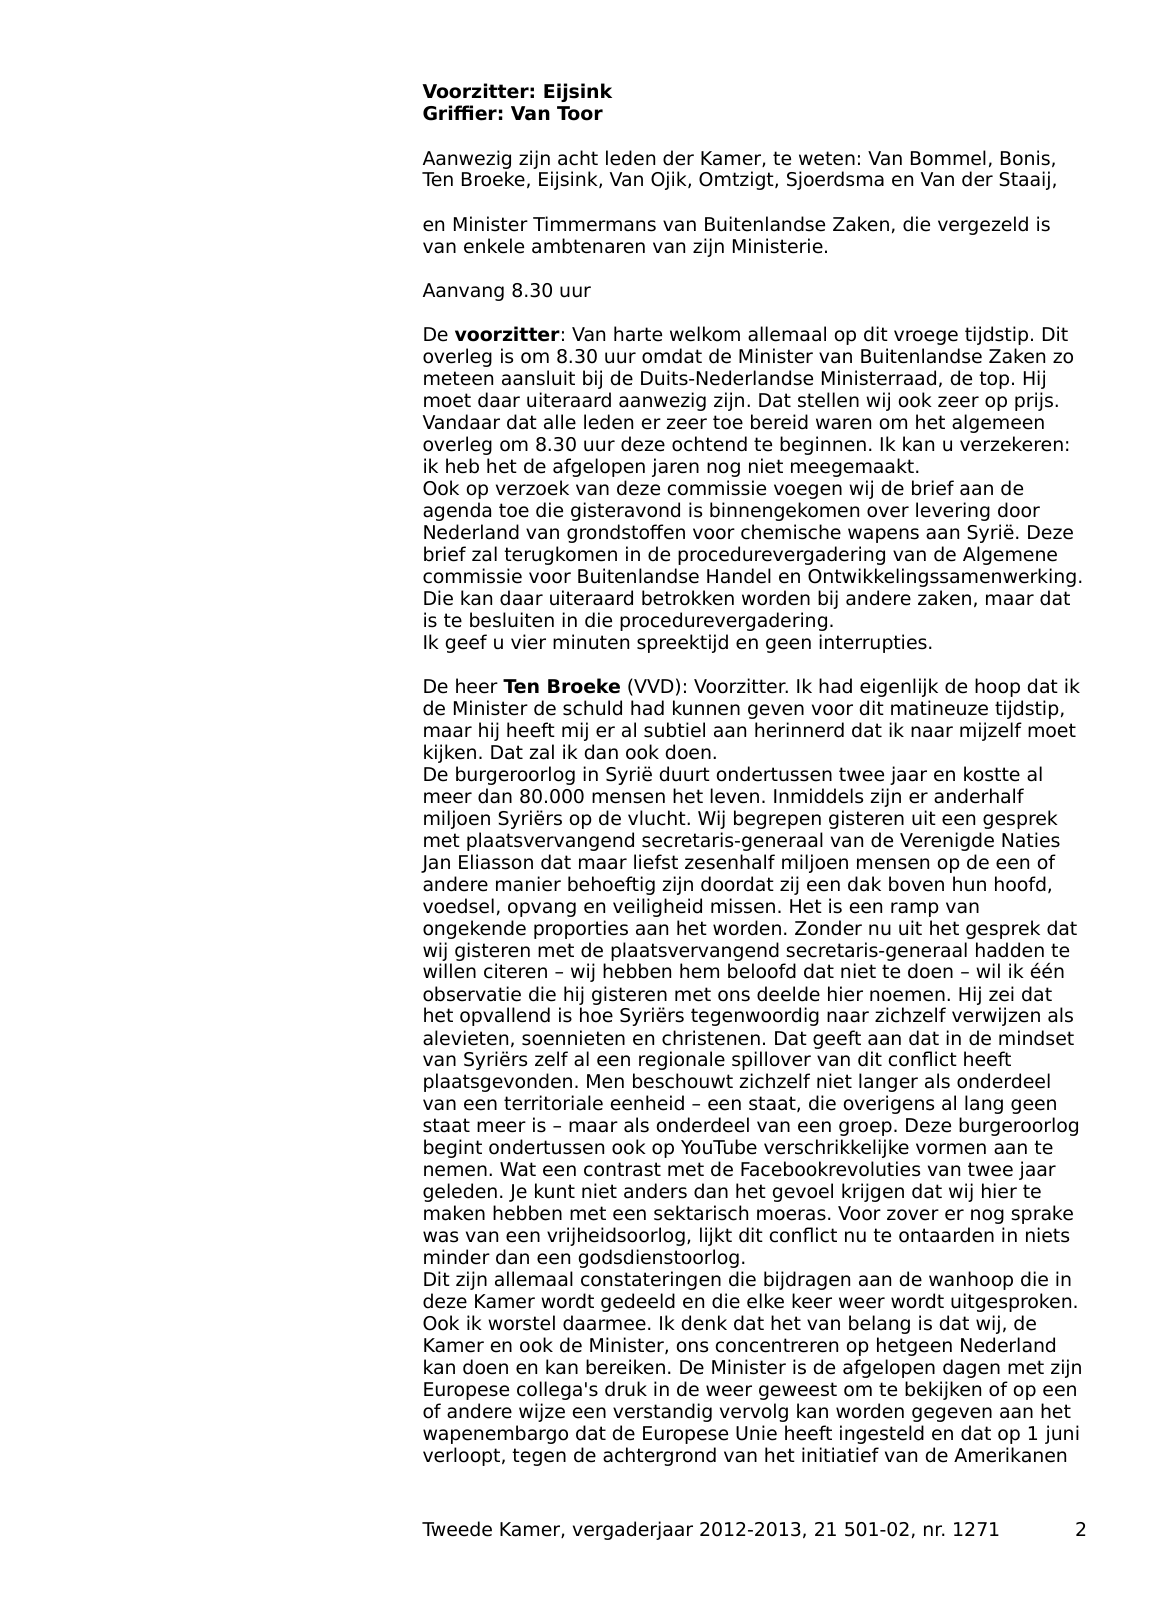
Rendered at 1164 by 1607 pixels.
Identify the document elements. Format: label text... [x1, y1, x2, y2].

text Aanwezig zijn acht leden der Kamer, te weten: Van Bommel, Bonis, Ten Broeke, Eijsink, Van Ojik, Omtzigt, Sjoerdsma en Van der Staaij, [422, 147, 1087, 191]
text De burgeroorlog in Syrië duurt ondertussen twee jaar en kostte al meer dan 80.000 mensen het leven. Inmiddels zijn er anderhalf miljoen Syriërs op de vlucht. Wij begrepen gisteren uit een gesprek met plaatsvervangend secretaris-generaal van de Verenigde Naties Jan Eliasson dat maar liefst zesenhalf miljoen mensen op de een of andere manier behoeftig zijn doordat zij een dak boven hun hoofd, voedsel, opvang en veiligheid missen. Het is een ramp van ongekende proporties aan het worden. Zonder nu uit het gesprek dat wij gisteren met de plaatsvervangend secretaris-generaal hadden te willen citeren – wij hebben hem beloofd dat niet te doen – wil ik één observatie die hij gisteren met ons deelde hier noemen. Hij zei dat het opvallend is hoe Syriërs tegenwoordig naar zichzelf verwijzen als alevieten, soennieten en christenen. Dat geeft aan dat in de mindset van Syriërs zelf al een regionale spillover van dit conflict heeft plaatsgevonden. Men beschouwt zichzelf niet langer als onderdeel van een territoriale eenheid – een staat, die overigens al lang geen staat meer is – maar als onderdeel van een groep. Deze burgeroorlog begint ondertussen ook op YouTube verschrikkelijke vormen aan te nemen. Wat een contrast met de Facebookrevoluties van twee jaar geleden. Je kunt niet anders dan het gevoel krijgen dat wij hier te maken hebben met een sektarisch moeras. Voor zover er nog sprake was van een vrijheidsoorlog, lijkt dit conflict nu te ontaarden in niets minder dan een godsdienstoorlog. [422, 764, 1087, 1269]
text Dit zijn allemaal constateringen die bijdragen aan de wanhoop die in deze Kamer wordt gedeeld en die elke keer weer wordt uitgesproken. Ook ik worstel daarmee. Ik denk dat het van belang is dat wij, de Kamer en ook de Minister, ons concentreren op hetgeen Nederland kan doen en kan bereiken. De Minister is de afgelopen dagen met zijn Europese collega's druk in de weer geweest om te bekijken of op een of andere wijze een verstandig vervolg kan worden gegeven aan het wapenembargo dat de Europese Unie heeft ingesteld en dat op 1 juni verloopt, tegen de achtergrond van het initiatief van de Amerikanen [422, 1269, 1087, 1467]
text Griffier: Van Toor [422, 103, 1087, 125]
text Ook op verzoek van deze commissie voegen wij de brief aan de agenda toe die gisteravond is binnengekomen over levering door Nederland van grondstoffen voor chemische wapens aan Syrië. Deze brief zal terugkomen in de procedurevergadering van de Algemene commissie voor Buitenlandse Handel en Ontwikkelingssamenwerking. Die kan daar uiteraard betrokken worden bij andere zaken, maar dat is te besluiten in die procedurevergadering. [422, 478, 1087, 632]
text De voorzitter: Van harte welkom allemaal op dit vroege tijdstip. Dit overleg is om 8.30 uur omdat de Minister van Buitenlandse Zaken zo meteen aansluit bij de Duits-Nederlandse Ministerraad, de top. Hij moet daar uiteraard aanwezig zijn. Dat stellen wij ook zeer op prijs. Vandaar dat alle leden er zeer toe bereid waren om het algemeen overleg om 8.30 uur deze ochtend te beginnen. Ik kan u verzekeren: ik heb het de afgelopen jaren nog niet meegemaakt. [422, 324, 1087, 478]
text en Minister Timmermans van Buitenlandse Zaken, die vergezeld is van enkele ambtenaren van zijn Ministerie. [422, 213, 1087, 257]
text De heer Ten Broeke (VVD): Voorzitter. Ik had eigenlijk de hoop dat ik de Minister de schuld had kunnen geven voor dit matineuze tijdstip, maar hij heeft mij er al subtiel aan herinnerd dat ik naar mijzelf moet kijken. Dat zal ik dan ook doen. [422, 676, 1087, 764]
text Aanvang 8.30 uur [422, 280, 1087, 302]
text Ik geef u vier minuten spreektijd en geen interrupties. [422, 632, 1087, 653]
text Voorzitter: Eijsink [422, 81, 1087, 103]
